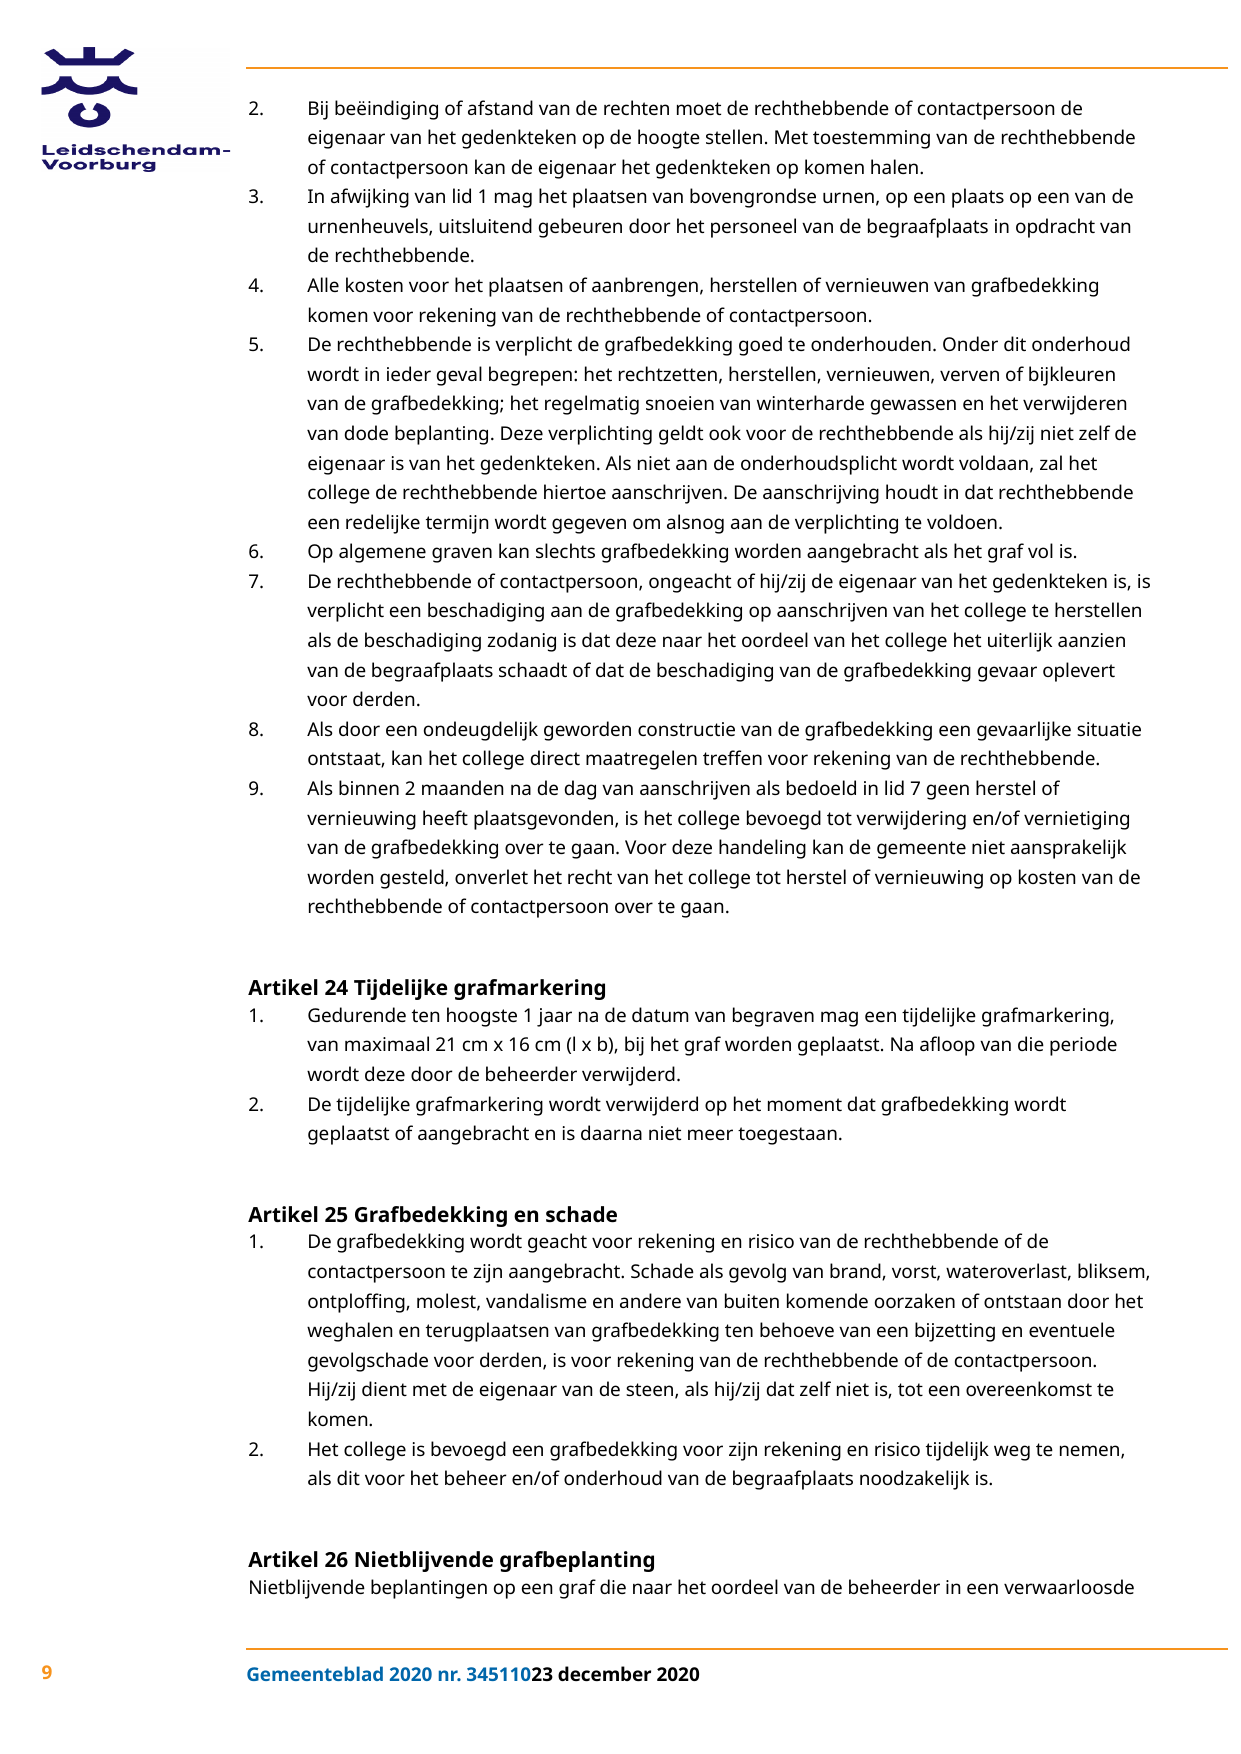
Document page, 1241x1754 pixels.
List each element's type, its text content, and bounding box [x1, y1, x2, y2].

list De grafbedekking wordt geacht voor rekening en risico van de rechthebbende of de contactpersoon te zijn aangebracht. Schade als gevolg van brand, vorst, wateroverlast, bliksem, ontploffing, molest, vandalisme en andere van buiten komende oorzaken of ontstaan door het weghalen en terugplaatsen van grafbedekking ten behoeve van een bijzetting en eventuele gevolgschade voor derden, is voor rekening van de rechthebbende of de contactpersoon. Hij/zij dient met de eigenaar van de steen, als hij/zij dat zelf niet is, tot een overeenkomst te komen. [248, 1229, 1152, 1432]
text Artikel 26 Nietblijvende grafbeplanting [248, 1545, 1152, 1574]
list Bij beëindiging of afstand van de rechten moet de rechthebbende of contactpersoon de eigenaar van het gedenkteken op de hoogte stellen. Met toestemming van de rechthebbende of contactpersoon kan de eigenaar het gedenkteken op komen halen. [248, 95, 1152, 180]
list De tijdelijke grafmarkering wordt verwijderd op het moment dat grafbedekking wordt geplaatst of aangebracht en is daarna niet meer toegestaan. [248, 1091, 1152, 1146]
list Alle kosten voor het plaatsen of aanbrengen, herstellen of vernieuwen van grafbedekking komen voor rekening van de rechthebbende of contactpersoon. [248, 272, 1152, 328]
list Het college is bevoegd een grafbedekking voor zijn rekening en risico tijdelijk weg te nemen, als dit voor het beheer en/of onderhoud van de begraafplaats noodzakelijk is. [248, 1436, 1152, 1491]
list Als binnen 2 maanden na de dag van aanschrijven als bedoeld in lid 7 geen herstel of vernieuwing heeft plaatsgevonden, is het college bevoegd tot verwijdering en/of vernietiging van de grafbedekking over te gaan. Voor deze handeling kan de gemeente niet aansprakelijk worden gesteld, onverlet het recht van het college tot herstel of vernieuwing op kosten van de rechthebbende of contactpersoon over te gaan. [248, 775, 1152, 919]
list De rechthebbende of contactpersoon, ongeacht of hij/zij de eigenaar van het gedenkteken is, is verplicht een beschadiging aan de grafbedekking op aanschrijven van het college te herstellen als de beschadiging zodanig is dat deze naar het oordeel van het college het uiterlijk aanzien van de begraafplaats schaadt of dat de beschadiging van de grafbedekking gevaar oplevert voor derden. [248, 568, 1152, 712]
list Als door een ondeugdelijk geworden constructie van de grafbedekking een gevaarlijke situatie ontstaat, kan het college direct maatregelen treffen voor rekening van de rechthebbende. [248, 716, 1152, 771]
list In afwijking van lid 1 mag het plaatsen van bovengrondse urnen, op een plaats op een van de urnenheuvels, uitsluitend gebeuren door het personeel van de begraafplaats in opdracht van de rechthebbende. [248, 183, 1152, 268]
text Nietblijvende beplantingen op een graf die naar het oordeel van de beheerder in een verwaarloosde [248, 1574, 1152, 1599]
picture [41, 47, 231, 172]
list Op algemene graven kan slechts grafbedekking worden aangebracht als het graf vol is. [248, 538, 1152, 564]
text Artikel 25 Grafbedekking en schade [248, 1200, 1152, 1229]
list Gedurende ten hoogste 1 jaar na de datum van begraven mag een tijdelijke grafmarkering, van maximaal 21 cm x 16 cm (l x b), bij het graf worden geplaatst. Na afloop van die periode wordt deze door de beheerder verwijderd. [248, 1002, 1152, 1087]
list De rechthebbende is verplicht de grafbedekking goed te onderhouden. Onder dit onderhoud wordt in ieder geval begrepen: het rechtzetten, herstellen, vernieuwen, verven of bijkleuren van de grafbedekking; het regelmatig snoeien van winterharde gewassen en het verwijderen van dode beplanting. Deze verplichting geldt ook voor de rechthebbende als hij/zij niet zelf de eigenaar is van het gedenkteken. Als niet aan de onderhoudsplicht wordt voldaan, zal het college de rechthebbende hiertoe aanschrijven. De aanschrijving houdt in dat rechthebbende een redelijke termijn wordt gegeven om alsnog aan de verplichting te voldoen. [248, 331, 1152, 535]
text Artikel 24 Tijdelijke grafmarkering [248, 973, 1152, 1002]
